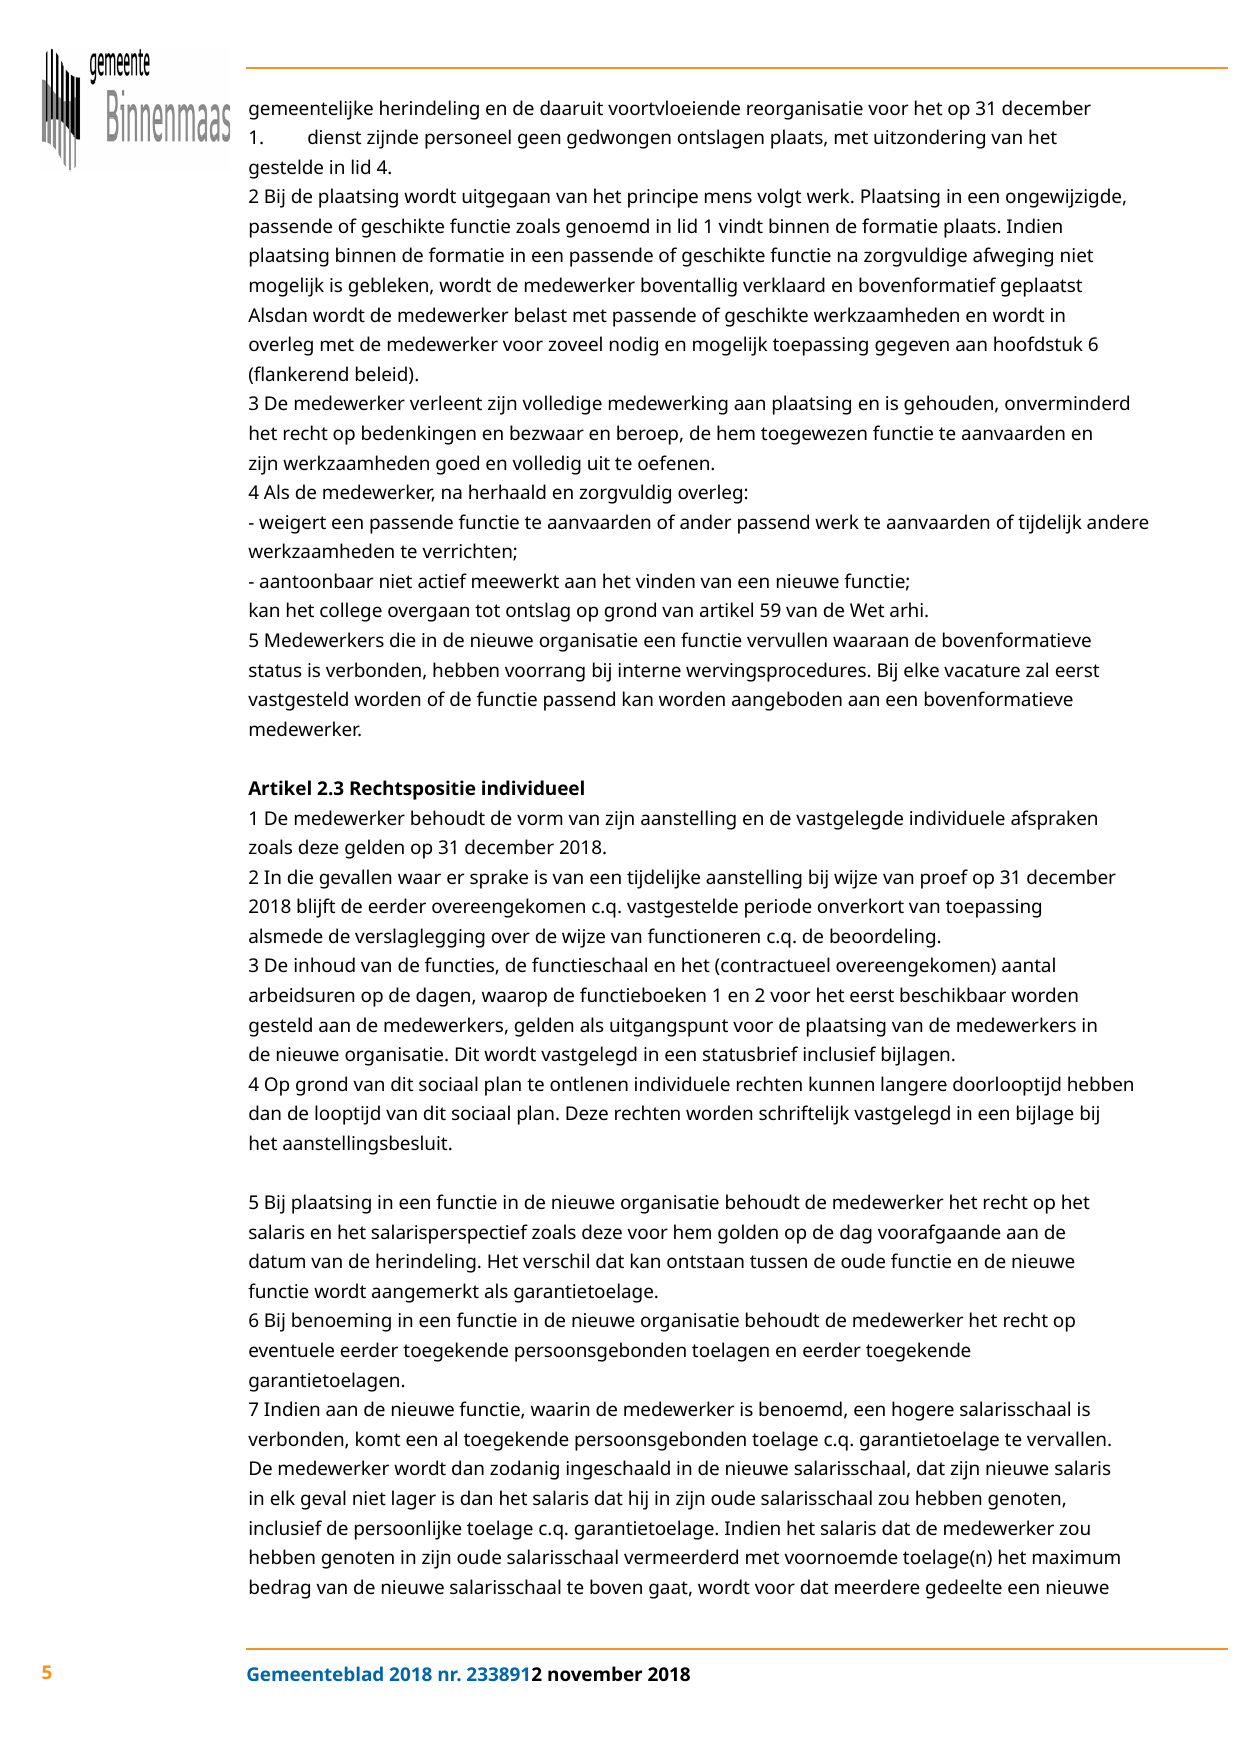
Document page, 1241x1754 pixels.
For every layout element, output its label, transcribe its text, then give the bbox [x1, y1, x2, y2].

text 1 De medewerker behoudt de vorm van zijn aanstelling en de vastgelegde individuele afspraken [248, 805, 1152, 831]
text hebben genoten in zijn oude salarisschaal vermeerderd met voornoemde toelage(n) het maximum [248, 1544, 1152, 1570]
text (flankerend beleid). [248, 361, 1152, 387]
text mogelijk is gebleken, wordt de medewerker boventallig verklaard en bovenformatief geplaatst [248, 272, 1152, 298]
text vastgesteld worden of de functie passend kan worden aangeboden aan een bovenformatieve [248, 686, 1152, 712]
text alsmede de verslaglegging over de wijze van functioneren c.q. de beoordeling. [248, 923, 1152, 949]
text Alsdan wordt de medewerker belast met passende of geschikte werkzaamheden en wordt in [248, 302, 1152, 328]
text passende of geschikte functie zoals genoemd in lid 1 vindt binnen de formatie plaats. Indien [248, 213, 1152, 239]
text gesteld aan de medewerkers, gelden als uitgangspunt voor de plaatsing van de medewerkers in [248, 1012, 1152, 1038]
text De medewerker wordt dan zodanig ingeschaald in de nieuwe salarisschaal, dat zijn nieuwe salaris [248, 1456, 1152, 1481]
text het recht op bedenkingen en bezwaar en beroep, de hem toegewezen functie te aanvaarden en [248, 420, 1152, 446]
text medewerker. [248, 716, 1152, 742]
text zoals deze gelden op 31 december 2018. [248, 834, 1152, 860]
text 4 Op grond van dit sociaal plan te ontlenen individuele rechten kunnen langere doorlooptijd hebben [248, 1071, 1152, 1097]
text garantietoelagen. [248, 1367, 1152, 1393]
text dan de looptijd van dit sociaal plan. Deze rechten worden schriftelijk vastgelegd in een bijlage bij [248, 1101, 1152, 1126]
text 7 Indien aan de nieuwe functie, waarin de medewerker is benoemd, een hogere salarisschaal is [248, 1396, 1152, 1422]
text de nieuwe organisatie. Dit wordt vastgelegd in een statusbrief inclusief bijlagen. [248, 1041, 1152, 1067]
text overleg met de medewerker voor zoveel nodig en mogelijk toepassing gegeven aan hoofdstuk 6 [248, 331, 1152, 357]
text 2 In die gevallen waar er sprake is van een tijdelijke aanstelling bij wijze van proef op 31 december [248, 864, 1152, 890]
text 2018 blijft de eerder overeengekomen c.q. vastgestelde periode onverkort van toepassing [248, 893, 1152, 919]
text het aanstellingsbesluit. [248, 1130, 1152, 1156]
text - weigert een passende functie te aanvaarden of ander passend werk te aanvaarden of tijdelijk andere werkzaamheden te verrichten; [248, 509, 1152, 564]
text 6 Bij benoeming in een functie in de nieuwe organisatie behoudt de medewerker het recht op [248, 1308, 1152, 1333]
text salaris en het salarisperspectief zoals deze voor hem golden op de dag voorafgaande aan de [248, 1219, 1152, 1245]
text - aantoonbaar niet actief meewerkt aan het vinden van een nieuwe functie; [248, 568, 1152, 594]
text inclusief de persoonlijke toelage c.q. garantietoelage. Indien het salaris dat de medewerker zou [248, 1515, 1152, 1541]
text 3 De inhoud van de functies, de functieschaal en het (contractueel overeengekomen) aantal [248, 953, 1152, 978]
text eventuele eerder toegekende persoonsgebonden toelagen en eerder toegekende [248, 1337, 1152, 1363]
text 2 Bij de plaatsing wordt uitgegaan van het principe mens volgt werk. Plaatsing in een ongewijzigde, [248, 183, 1152, 209]
text 4 Als de medewerker, na herhaald en zorgvuldig overleg: [248, 479, 1152, 505]
text zijn werkzaamheden goed en volledig uit te oefenen. [248, 450, 1152, 476]
text Artikel 2.3 Rechtspositie individueel [248, 775, 1152, 801]
text status is verbonden, hebben voorrang bij interne wervingsprocedures. Bij elke vacature zal eerst [248, 657, 1152, 683]
text gemeentelijke herindeling en de daaruit voortvloeiende reorganisatie voor het op 31 december [248, 95, 1152, 121]
text kan het college overgaan tot ontslag op grond van artikel 59 van de Wet arhi. [248, 598, 1152, 623]
picture [41, 47, 231, 172]
text 5 Bij plaatsing in een functie in de nieuwe organisatie behoudt de medewerker het recht op het [248, 1189, 1152, 1215]
text plaatsing binnen de formatie in een passende of geschikte functie na zorgvuldige afweging niet [248, 243, 1152, 268]
text in elk geval niet lager is dan het salaris dat hij in zijn oude salarisschaal zou hebben genoten, [248, 1485, 1152, 1511]
list dienst zijnde personeel geen gedwongen ontslagen plaats, met uitzondering van het [248, 124, 1152, 150]
text verbonden, komt een al toegekende persoonsgebonden toelage c.q. garantietoelage te vervallen. [248, 1426, 1152, 1452]
text 3 De medewerker verleent zijn volledige medewerking aan plaatsing en is gehouden, onverminderd [248, 391, 1152, 416]
text arbeidsuren op de dagen, waarop de functieboeken 1 en 2 voor het eerst beschikbaar worden [248, 982, 1152, 1008]
text functie wordt aangemerkt als garantietoelage. [248, 1278, 1152, 1304]
text 5 Medewerkers die in de nieuwe organisatie een functie vervullen waaraan de bovenformatieve [248, 627, 1152, 653]
text datum van de herindeling. Het verschil dat kan ontstaan tussen de oude functie en de nieuwe [248, 1248, 1152, 1274]
text gestelde in lid 4. [248, 154, 1152, 180]
text bedrag van de nieuwe salarisschaal te boven gaat, wordt voor dat meerdere gedeelte een nieuwe [248, 1574, 1152, 1600]
